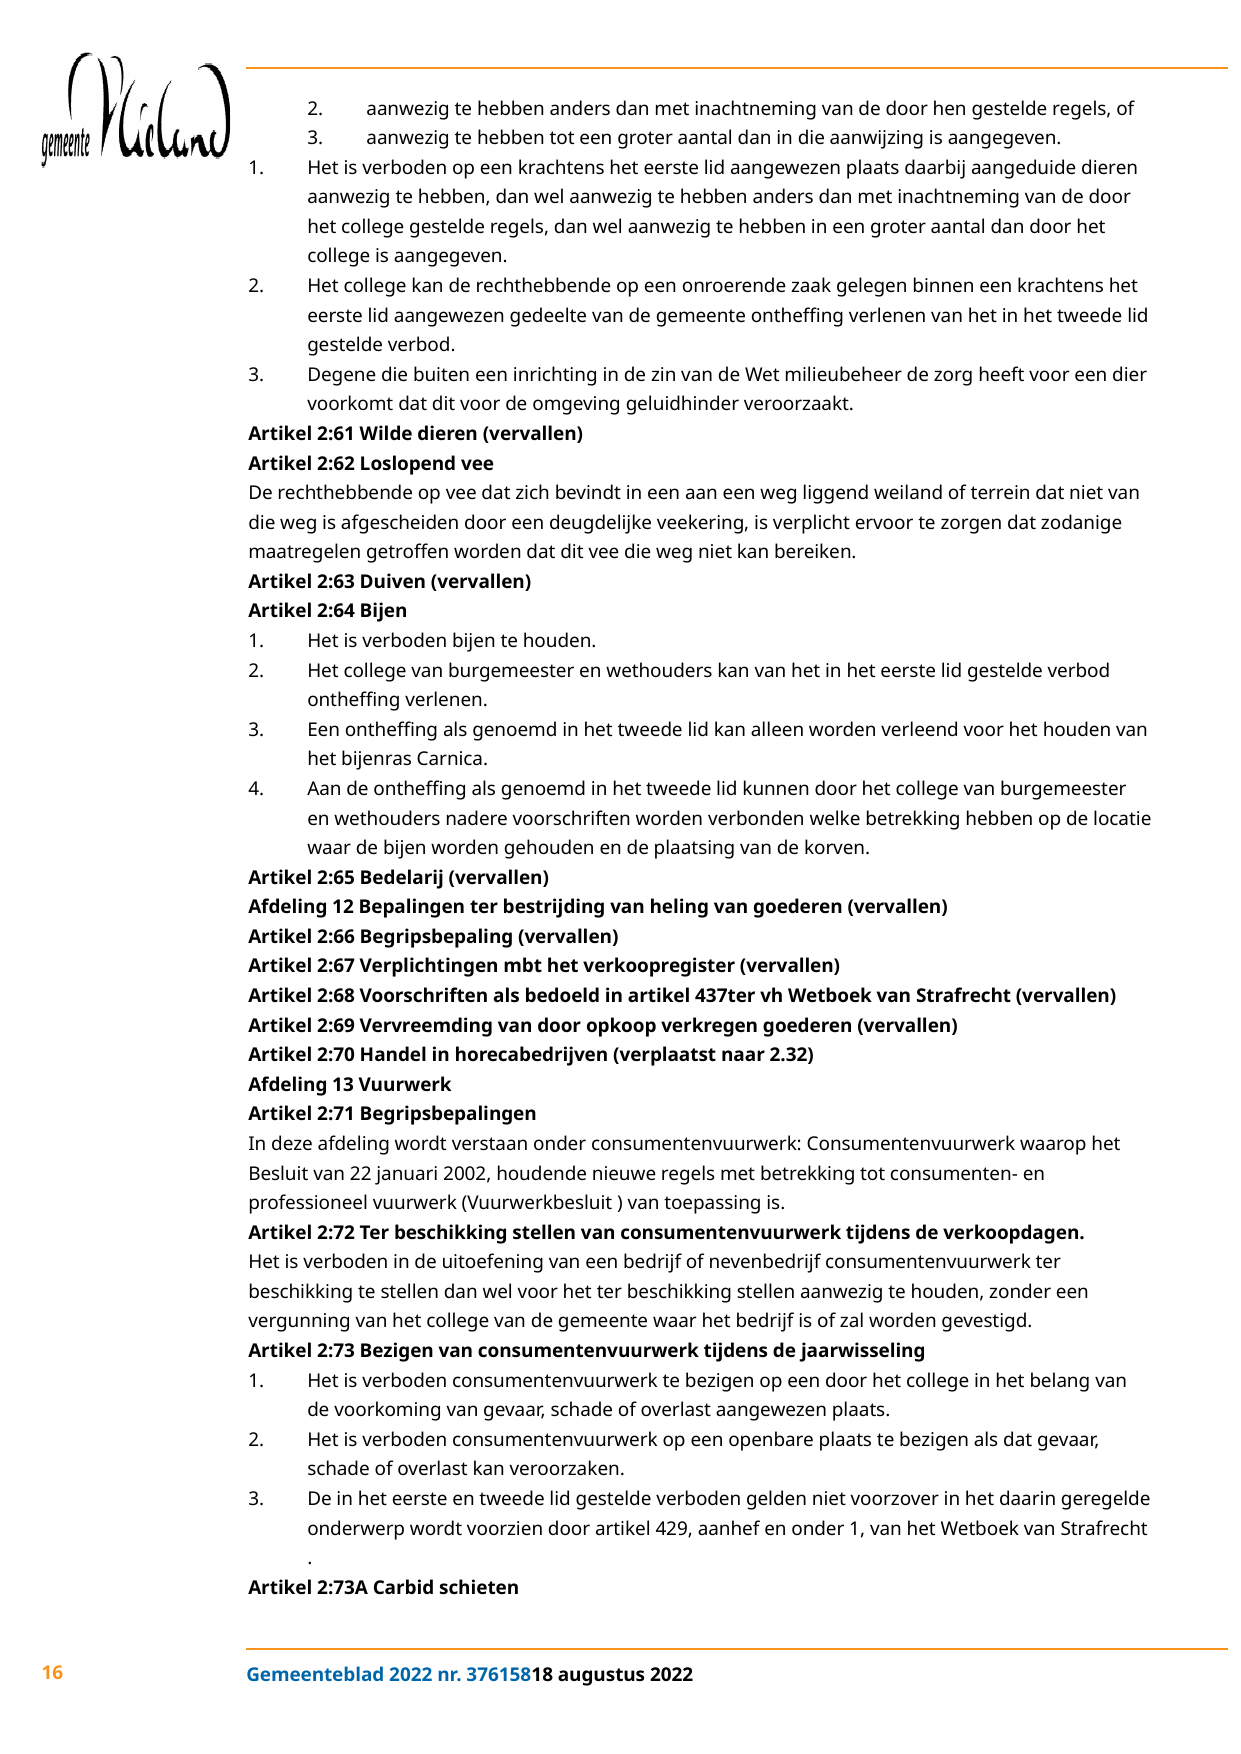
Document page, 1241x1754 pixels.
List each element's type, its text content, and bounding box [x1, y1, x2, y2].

text Artikel 2:65 Bedelarij (vervallen) [248, 864, 1152, 890]
list Het is verboden consumentenvuurwerk op een openbare plaats te bezigen als dat gevaar, schade of overlast kan veroorzaken. [248, 1426, 1152, 1481]
text In deze afdeling wordt verstaan onder consumentenvuurwerk: Consumentenvuurwerk waarop het Besluit van 22 januari 2002, houdende nieuwe regels met betrekking tot consumenten- en professioneel vuurwerk (Vuurwerkbesluit ) van toepassing is. [248, 1130, 1152, 1215]
list Aan de ontheffing als genoemd in het tweede lid kunnen door het college van burgemeester en wethouders nadere voorschriften worden verbonden welke betrekking hebben op de locatie waar de bijen worden gehouden en de plaatsing van de korven. [248, 775, 1152, 860]
text Artikel 2:64 Bijen [248, 598, 1152, 623]
list aanwezig te hebben tot een groter aantal dan in die aanwijzing is aangegeven. [307, 124, 1152, 150]
text Artikel 2:67 Verplichtingen mbt het verkoopregister (vervallen) [248, 953, 1152, 978]
list Een ontheffing als genoemd in het tweede lid kan alleen worden verleend voor het houden van het bijenras Carnica. [248, 716, 1152, 771]
text Artikel 2:72 Ter beschikking stellen van consumentenvuurwerk tijdens de verkoopdagen. [248, 1219, 1152, 1245]
text Het is verboden in de uitoefening van een bedrijf of nevenbedrijf consumentenvuurwerk ter beschikking te stellen dan wel voor het ter beschikking stellen aanwezig te houden, zonder een vergunning van het college van de gemeente waar het bedrijf is of zal worden gevestigd. [248, 1248, 1152, 1333]
text Artikel 2:63 Duiven (vervallen) [248, 568, 1152, 594]
list aanwezig te hebben anders dan met inachtneming van de door hen gestelde regels, of [307, 95, 1152, 121]
list Het is verboden bijen te houden. [248, 627, 1152, 653]
text Afdeling 12 Bepalingen ter bestrijding van heling van goederen (vervallen) [248, 893, 1152, 919]
list Het is verboden consumentenvuurwerk te bezigen op een door het college in het belang van de voorkoming van gevaar, schade of overlast aangewezen plaats. [248, 1367, 1152, 1422]
text Artikel 2:66 Begripsbepaling (vervallen) [248, 923, 1152, 949]
list Het college van burgemeester en wethouders kan van het in het eerste lid gestelde verbod ontheffing verlenen. [248, 657, 1152, 712]
text Artikel 2:73 Bezigen van consumentenvuurwerk tijdens de jaarwisseling [248, 1337, 1152, 1363]
text Afdeling 13 Vuurwerk [248, 1071, 1152, 1097]
list Het is verboden op een krachtens het eerste lid aangewezen plaats daarbij aangeduide dieren aanwezig te hebben, dan wel aanwezig te hebben anders dan met inachtneming van de door het college gestelde regels, dan wel aanwezig te hebben in een groter aantal dan door het college is aangegeven. [248, 154, 1152, 268]
list Degene die buiten een inrichting in de zin van de Wet milieubeheer de zorg heeft voor een dier voorkomt dat dit voor de omgeving geluidhinder veroorzaakt. [248, 361, 1152, 416]
text Artikel 2:62 Loslopend vee [248, 450, 1152, 476]
list De in het eerste en tweede lid gestelde verboden gelden niet voorzover in het daarin geregelde onderwerp wordt voorzien door artikel 429, aanhef en onder 1, van het Wetboek van Strafrecht . [248, 1485, 1152, 1570]
text Artikel 2:61 Wilde dieren (vervallen) [248, 420, 1152, 446]
text Artikel 2:69 Vervreemding van door opkoop verkregen goederen (vervallen) [248, 1012, 1152, 1038]
picture [41, 47, 231, 172]
text Artikel 2:71 Begripsbepalingen [248, 1101, 1152, 1126]
list Het college kan de rechthebbende op een onroerende zaak gelegen binnen een krachtens het eerste lid aangewezen gedeelte van de gemeente ontheffing verlenen van het in het tweede lid gestelde verbod. [248, 272, 1152, 357]
text Artikel 2:70 Handel in horecabedrijven (verplaatst naar 2.32) [248, 1041, 1152, 1067]
text Artikel 2:68 Voorschriften als bedoeld in artikel 437ter vh Wetboek van Strafrecht (vervallen) [248, 982, 1152, 1008]
text Artikel 2:73A Carbid schieten [248, 1574, 1152, 1600]
text De rechthebbende op vee dat zich bevindt in een aan een weg liggend weiland of terrein dat niet van die weg is afgescheiden door een deugdelijke veekering, is verplicht ervoor te zorgen dat zodanige maatregelen getroffen worden dat dit vee die weg niet kan bereiken. [248, 479, 1152, 564]
